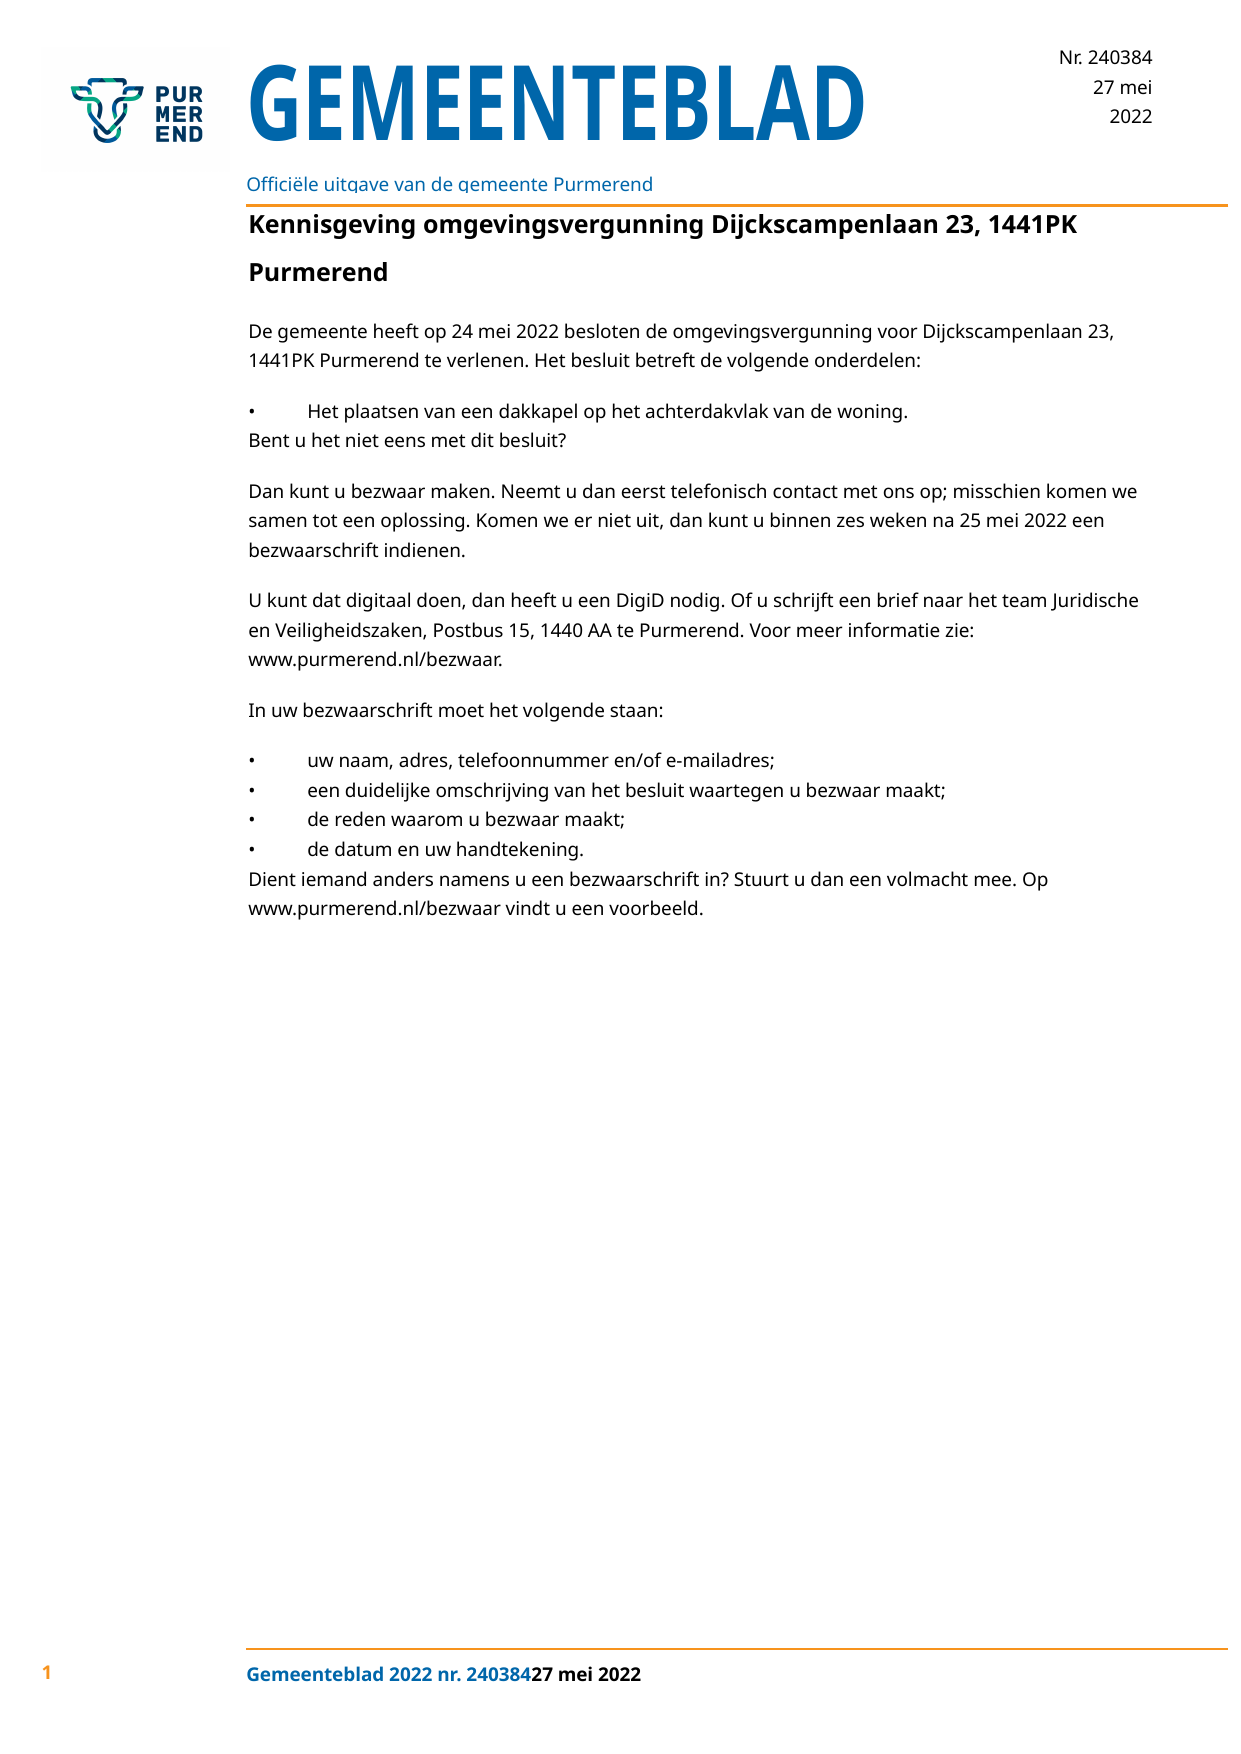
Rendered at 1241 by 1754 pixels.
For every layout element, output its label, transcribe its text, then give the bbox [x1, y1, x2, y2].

text Bent u het niet eens met dit besluit? [248, 427, 1152, 453]
text Dan kunt u bezwaar maken. Neemt u dan eerst telefonisch contact met ons op; misschien komen we samen tot een oplossing. Komen we er niet uit, dan kunt u binnen zes weken na 25 mei 2022 een bezwaarschrift indienen. [248, 478, 1152, 563]
text U kunt dat digitaal doen, dan heeft u een DigiD nodig. Of u schrijft een brief naar het team Juridische en Veiligheidszaken, Postbus 15, 1440 AA te Purmerend. Voor meer informatie zie: www.purmerend.nl/bezwaar. [248, 587, 1152, 672]
picture [41, 47, 231, 172]
list uw naam, adres, telefoonnummer en/of e-mailadres; [248, 747, 1152, 773]
list Het plaatsen van een dakkapel op het achterdakvlak van de woning. [248, 398, 1152, 424]
text De gemeente heeft op 24 mei 2022 besloten de omgevingsvergunning voor Dijckscampenlaan 23, 1441PK Purmerend te verlenen. Het besluit betreft de volgende onderdelen: [248, 318, 1152, 373]
list de reden waarom u bezwaar maakt; [248, 807, 1152, 832]
list een duidelijke omschrijving van het besluit waartegen u bezwaar maakt; [248, 777, 1152, 803]
text In uw bezwaarschrift moet het volgende staan: [248, 697, 1152, 723]
text Kennisgeving omgevingsvergunning Dijckscampenlaan 23, 1441PK Purmerend [248, 207, 1152, 288]
text Dient iemand anders namens u een bezwaarschrift in? Stuurt u dan een volmacht mee. Op www.purmerend.nl/bezwaar vindt u een voorbeeld. [248, 866, 1152, 921]
list de datum en uw handtekening. [248, 836, 1152, 862]
